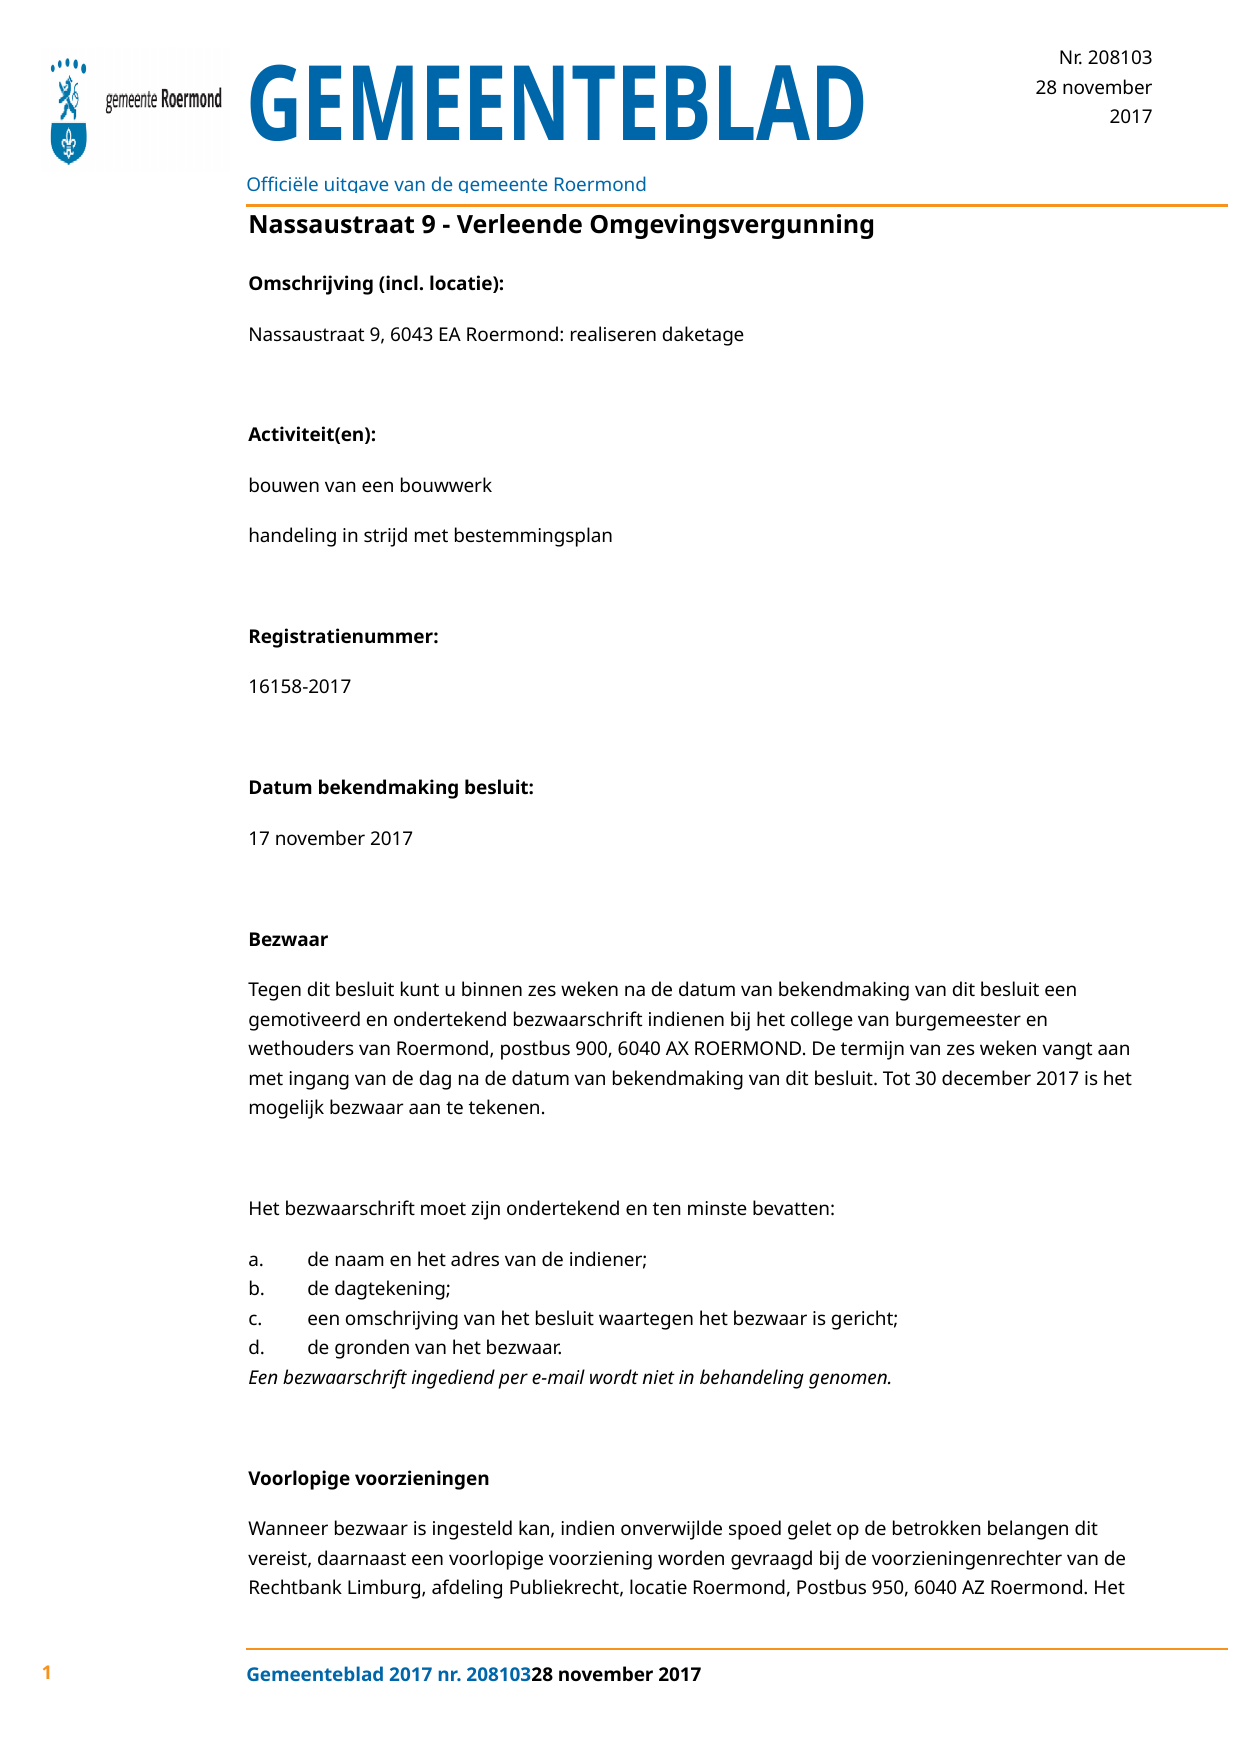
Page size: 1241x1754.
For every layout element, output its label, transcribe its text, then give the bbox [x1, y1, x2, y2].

text Registratienummer: [248, 623, 1152, 649]
text Tegen dit besluit kunt u binnen zes weken na de datum van bekendmaking van dit besluit een gemotiveerd en ondertekend bezwaarschrift indienen bij het college van burgemeester en wethouders van Roermond, postbus 900, 6040 AX ROERMOND. De termijn van zes weken vangt aan met ingang van de dag na de datum van bekendmaking van dit besluit. Tot 30 december 2017 is het mogelijk bezwaar aan te tekenen. [248, 976, 1152, 1120]
text Voorlopige voorzieningen [248, 1465, 1152, 1491]
text handeling in strijd met bestemmingsplan [248, 522, 1152, 548]
picture [41, 47, 231, 172]
list de gronden van het bezwaar. [248, 1334, 1152, 1360]
text Bezwaar [248, 926, 1152, 951]
list een omschrijving van het besluit waartegen het bezwaar is gericht; [248, 1305, 1152, 1331]
text Omschrijving (incl. locatie): [248, 270, 1152, 296]
text Activiteit(en): [248, 422, 1152, 447]
list de dagtekening; [248, 1275, 1152, 1301]
text Het bezwaarschrift moet zijn ondertekend en ten minste bevatten: [248, 1195, 1152, 1221]
text Een bezwaarschrift ingediend per e-mail wordt niet in behandeling genomen. [248, 1364, 1152, 1390]
text 16158-2017 [248, 674, 1152, 699]
text 17 november 2017 [248, 825, 1152, 851]
text Nassaustraat 9 - Verleende Omgevingsvergunning [248, 207, 1152, 241]
list de naam en het adres van de indiener; [248, 1246, 1152, 1271]
text Wanneer bezwaar is ingesteld kan, indien onverwijlde spoed gelet op de betrokken belangen dit vereist, daarnaast een voorlopige voorziening worden gevraagd bij de voorzieningenrechter van de Rechtbank Limburg, afdeling Publiekrecht, locatie Roermond, Postbus 950, 6040 AZ Roermond. Het [248, 1515, 1152, 1600]
text Datum bekendmaking besluit: [248, 774, 1152, 800]
text bouwen van een bouwwerk [248, 472, 1152, 498]
text Nassaustraat 9, 6043 EA Roermond: realiseren daketage [248, 321, 1152, 346]
